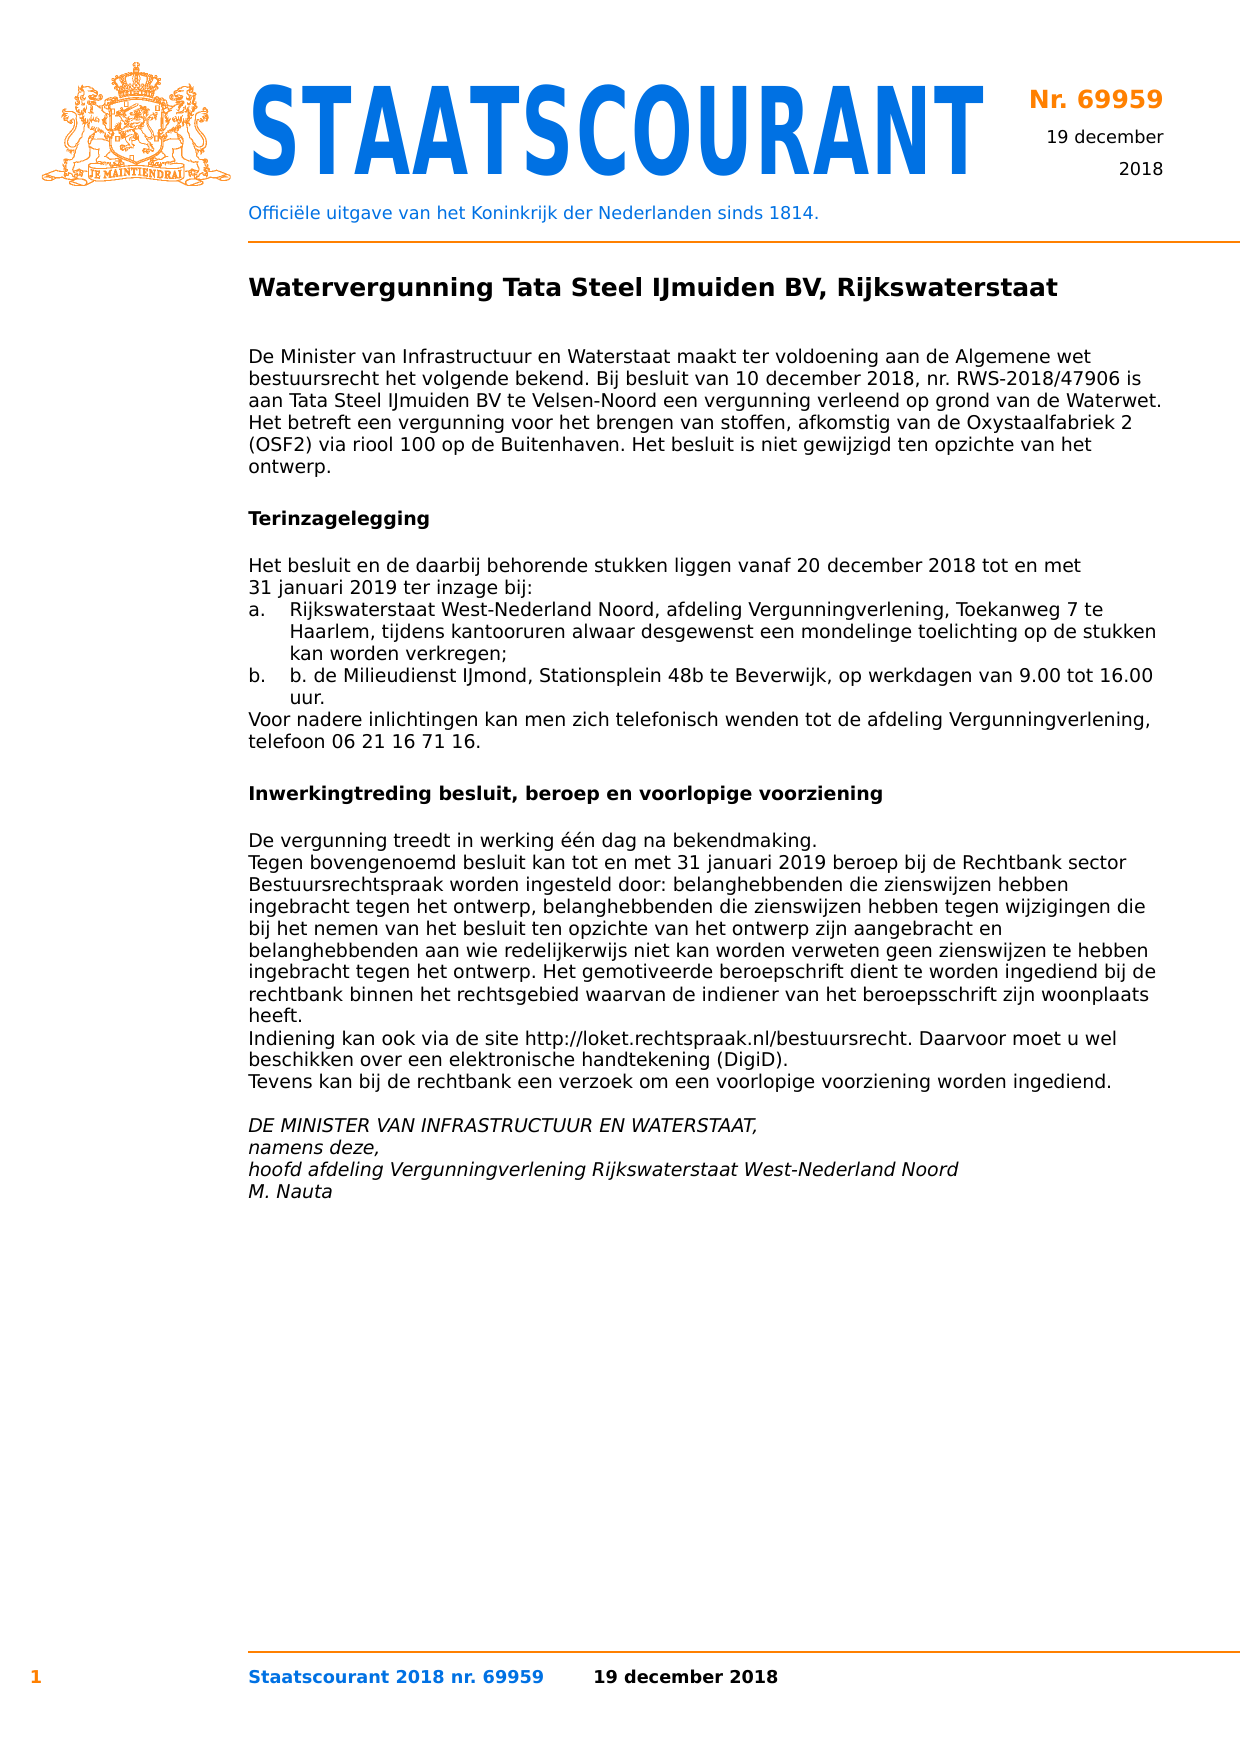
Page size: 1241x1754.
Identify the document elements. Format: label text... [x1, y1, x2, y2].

text De Minister van Infrastructuur en Waterstaat maakt ter voldoening aan de Algemene wet bestuursrecht het volgende bekend. Bij besluit van 10 december 2018, nr. RWS-2018/47906 is aan Tata Steel IJmuiden BV te Velsen-Noord een vergunning verleend op grond van de Waterwet. Het betreft een vergunning voor het brengen van stoffen, afkomstig van de Oxystaalfabriek 2 (OSF2) via riool 100 op de Buitenhaven. Het besluit is niet gewijzigd ten opzichte van het ontwerp. [248, 346, 1163, 478]
text De vergunning treedt in werking één dag na bekendmaking. [248, 829, 1163, 852]
text Tegen bovengenoemd besluit kan tot en met 31 januari 2019 beroep bij de Rechtbank sector Bestuursrechtspraak worden ingesteld door: belanghebbenden die zienswijzen hebben ingebracht tegen het ontwerp, belanghebbenden die zienswijzen hebben tegen wijzigingen die bij het nemen van het besluit ten opzichte van het ontwerp zijn aangebracht en belanghebbenden aan wie redelijkerwijs niet kan worden verweten geen zienswijzen te hebben ingebracht tegen het ontwerp. Het gemotiveerde beroepschrift dient te worden ingediend bij de rechtbank binnen het rechtsgebied waarvan de indiener van het beroepsschrift zijn woonplaats heeft. [248, 852, 1163, 1027]
table_header [25, 62, 248, 241]
text Tevens kan bij de rechtbank een verzoek om een voorlopige voorziening worden ingediend. [248, 1071, 1163, 1093]
text DE MINISTER VAN INFRASTRUCTUUR EN WATERSTAAT, namens deze, hoofd afdeling Vergunningverlening Rijkswaterstaat West-Nederland Noord M. Nauta [248, 1115, 1163, 1203]
table_header Nr. 69959 [998, 62, 1240, 121]
text b. b. de Milieudienst IJmond, Stationsplein 48b te Beverwijk, op werkdagen van 9.00 tot 16.00 uur. [248, 665, 1163, 709]
table_header STAATSCOURANT [248, 62, 998, 203]
subtitle Inwerkingtreding besluit, beroep en voorlopige voorziening [248, 783, 1163, 804]
table_cell 2018 [998, 153, 1240, 203]
subtitle Watervergunning Tata Steel IJmuiden BV, Rijkswaterstaat [248, 273, 1163, 302]
table_cell 19 december [998, 121, 1240, 153]
text Voor nadere inlichtingen kan men zich telefonisch wenden tot de afdeling Vergunningverlening, telefoon 06 21 16 71 16. [248, 709, 1163, 753]
text a. Rijkswaterstaat West-Nederland Noord, afdeling Vergunningverlening, Toekanweg 7 te Haarlem, tijdens kantooruren alwaar desgewenst een mondelinge toelichting op de stukken kan worden verkregen; [248, 599, 1163, 665]
table_cell Officiële uitgave van het Koninkrijk der Nederlanden sinds 1814. [248, 203, 1240, 241]
subtitle Terinzagelegging [248, 508, 1163, 530]
picture [41, 62, 231, 186]
text Het besluit en de daarbij behorende stukken liggen vanaf 20 december 2018 tot en met 31 januari 2019 ter inzage bij: [248, 555, 1163, 599]
text Indiening kan ook via de site http://loket.rechtspraak.nl/bestuursrecht. Daarvoor moet u wel beschikken over een elektronische handtekening (DigiD). [248, 1027, 1163, 1071]
